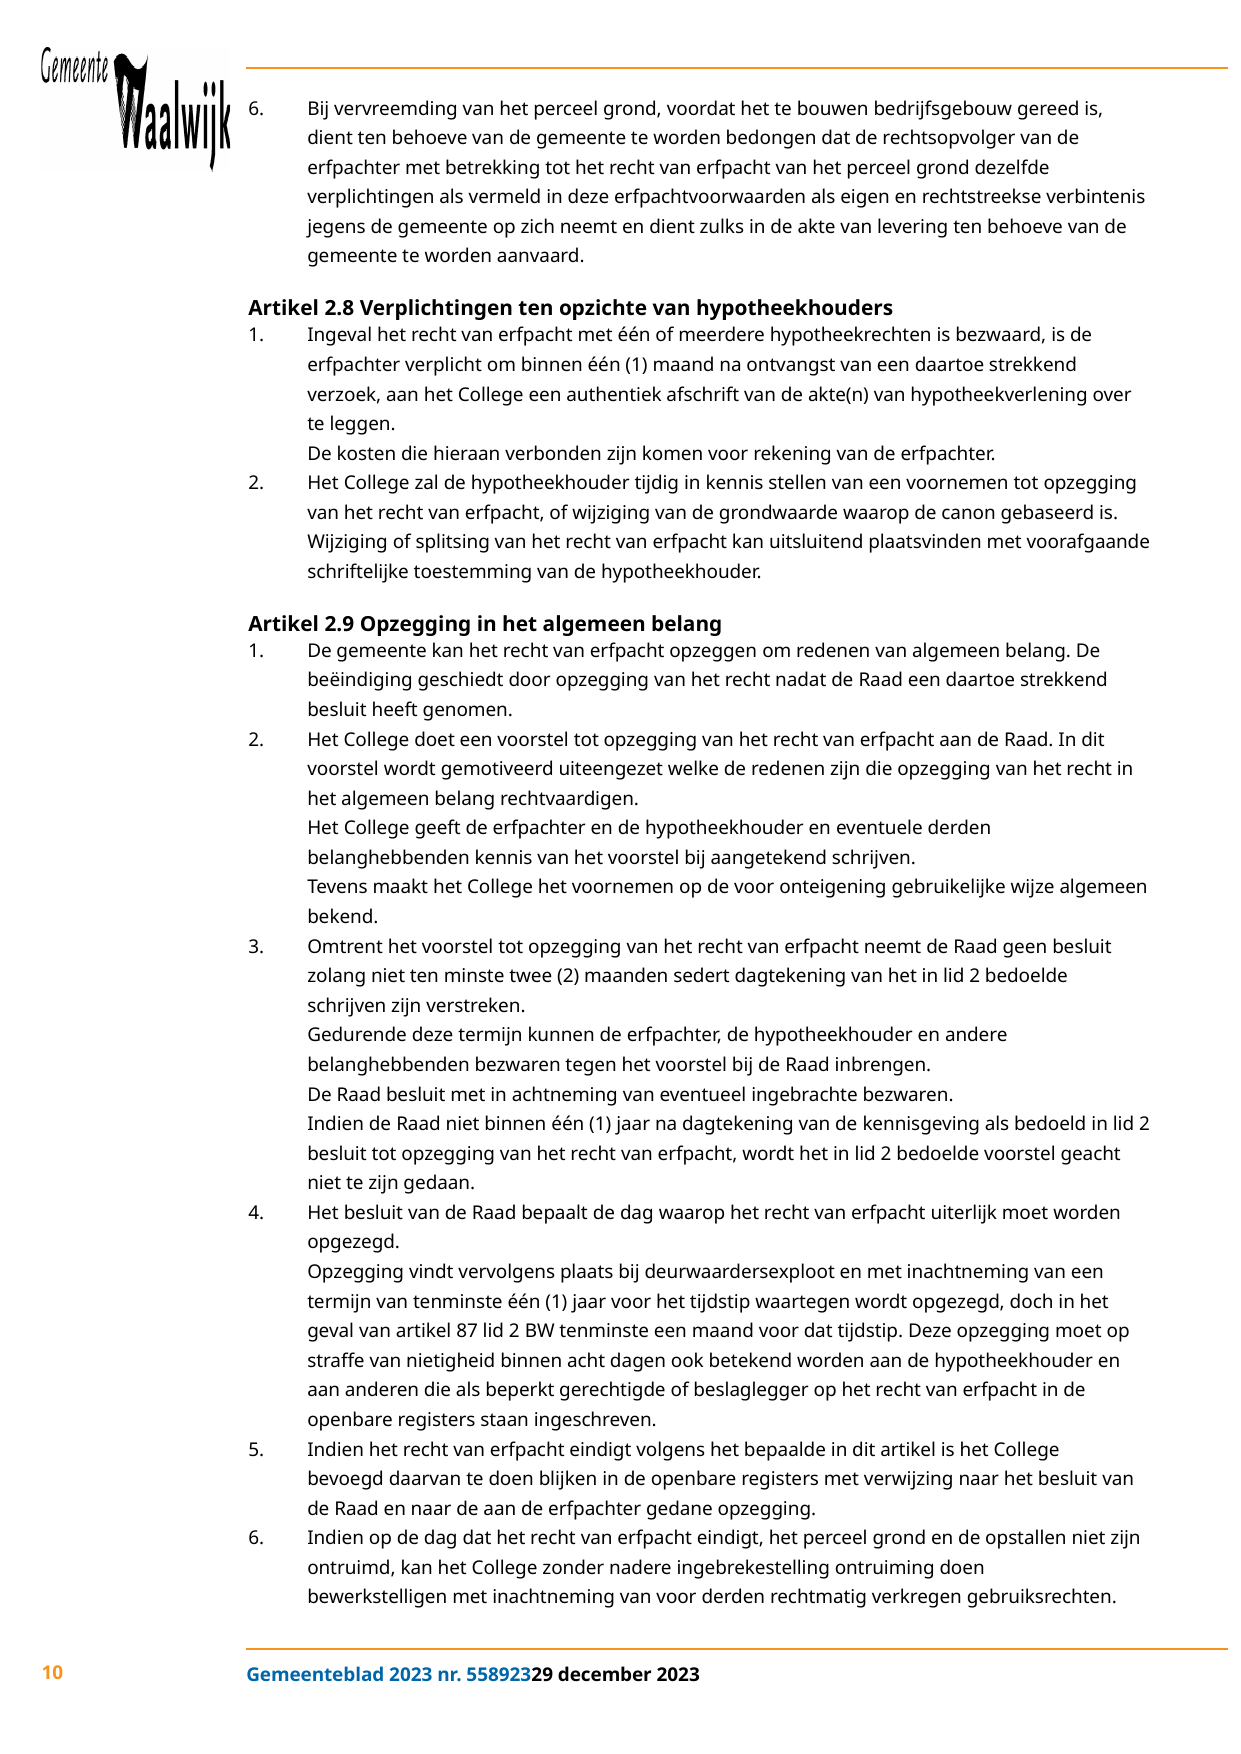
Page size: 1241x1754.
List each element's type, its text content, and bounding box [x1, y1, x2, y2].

list Gedurende deze termijn kunnen de erfpachter, de hypotheekhouder en andere belanghebbenden bezwaren tegen het voorstel bij de Raad inbrengen. [248, 1022, 1152, 1077]
list Omtrent het voorstel tot opzegging van het recht van erfpacht neemt de Raad geen besluit zolang niet ten minste twee (2) maanden sedert dagtekening van het in lid 2 bedoelde schrijven zijn verstreken. [248, 933, 1152, 1018]
list Het College geeft de erfpachter en de hypotheekhouder en eventuele derden belanghebbenden kennis van het voorstel bij aangetekend schrijven. [248, 814, 1152, 870]
list De kosten die hieraan verbonden zijn komen voor rekening van de erfpachter. [248, 440, 1152, 466]
list Het College zal de hypotheekhouder tijdig in kennis stellen van een voornemen tot opzegging van het recht van erfpacht, of wijziging van de grondwaarde waarop de canon gebaseerd is. Wijziging of splitsing van het recht van erfpacht kan uitsluitend plaatsvinden met voorafgaande schriftelijke toestemming van de hypotheekhouder. [248, 469, 1152, 584]
list Tevens maakt het College het voornemen op de voor onteigening gebruikelijke wijze algemeen bekend. [248, 874, 1152, 929]
list Indien op de dag dat het recht van erfpacht eindigt, het perceel grond en de opstallen niet zijn ontruimd, kan het College zonder nadere ingebrekestelling ontruiming doen bewerkstelligen met inachtneming van voor derden rechtmatig verkregen gebruiksrechten. [248, 1524, 1152, 1609]
list Het besluit van de Raad bepaalt de dag waarop het recht van erfpacht uiterlijk moet worden opgezegd. [248, 1199, 1152, 1254]
list Bij vervreemding van het perceel grond, voordat het te bouwen bedrijfsgebouw gereed is, dient ten behoeve van de gemeente te worden bedongen dat de rechtsopvolger van de erfpachter met betrekking tot het recht van erfpacht van het perceel grond dezelfde verplichtingen als vermeld in deze erfpachtvoorwaarden als eigen en rechtstreekse verbintenis jegens de gemeente op zich neemt en dient zulks in de akte van levering ten behoeve van de gemeente te worden aanvaard. [248, 95, 1152, 268]
list De gemeente kan het recht van erfpacht opzeggen om redenen van algemeen belang. De beëindiging geschiedt door opzegging van het recht nadat de Raad een daartoe strekkend besluit heeft genomen. [248, 637, 1152, 722]
list De Raad besluit met in achtneming van eventueel ingebrachte bezwaren. [248, 1081, 1152, 1107]
list Het College doet een voorstel tot opzegging van het recht van erfpacht aan de Raad. In dit voorstel wordt gemotiveerd uiteengezet welke de redenen zijn die opzegging van het recht in het algemeen belang rechtvaardigen. [248, 726, 1152, 811]
list Indien de Raad niet binnen één (1) jaar na dagtekening van de kennisgeving als bedoeld in lid 2 besluit tot opzegging van het recht van erfpacht, wordt het in lid 2 bedoelde voorstel geacht niet te zijn gedaan. [248, 1110, 1152, 1195]
text Artikel 2.8 Verplichtingen ten opzichte van hypotheekhouders [248, 293, 1152, 322]
list Indien het recht van erfpacht eindigt volgens het bepaalde in dit artikel is het College bevoegd daarvan te doen blijken in de openbare registers met verwijzing naar het besluit van de Raad en naar de aan de erfpachter gedane opzegging. [248, 1436, 1152, 1521]
list Opzegging vindt vervolgens plaats bij deurwaardersexploot en met inachtneming van een termijn van tenminste één (1) jaar voor het tijdstip waartegen wordt opgezegd, doch in het geval van artikel 87 lid 2 BW tenminste een maand voor dat tijdstip. Deze opzegging moet op straffe van nietigheid binnen acht dagen ook betekend worden aan de hypotheekhouder en aan anderen die als beperkt gerechtigde of beslaglegger op het recht van erfpacht in de openbare registers staan ingeschreven. [248, 1258, 1152, 1432]
picture [41, 47, 231, 172]
text Artikel 2.9 Opzegging in het algemeen belang [248, 609, 1152, 637]
list Ingeval het recht van erfpacht met één of meerdere hypotheekrechten is bezwaard, is de erfpachter verplicht om binnen één (1) maand na ontvangst van een daartoe strekkend verzoek, aan het College een authentiek afschrift van de akte(n) van hypotheekverlening over te leggen. [248, 322, 1152, 436]
